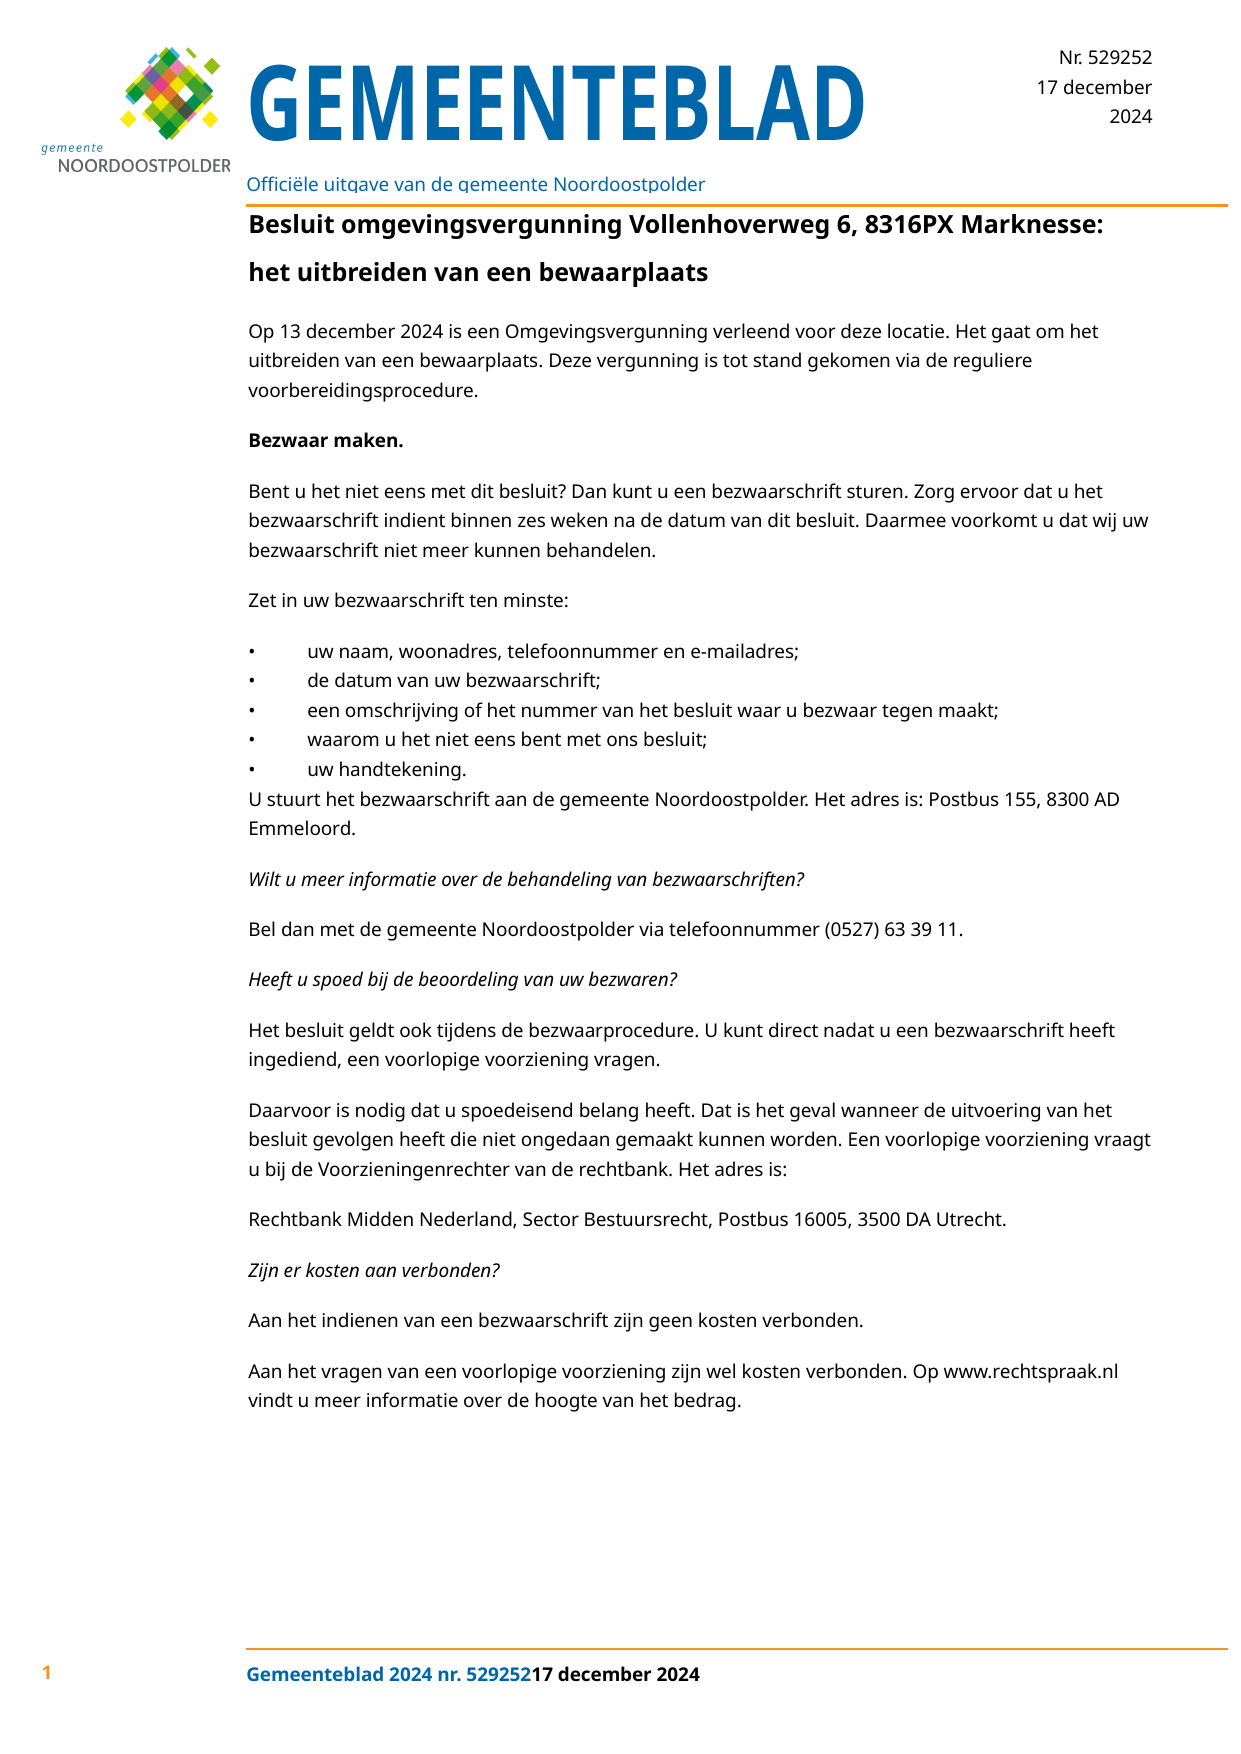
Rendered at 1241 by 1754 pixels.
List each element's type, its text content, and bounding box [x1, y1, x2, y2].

text Zijn er kosten aan verbonden? [248, 1257, 1152, 1283]
text Wilt u meer informatie over de behandeling van bezwaarschriften? [248, 866, 1152, 892]
text Bezwaar maken. [248, 427, 1152, 453]
list een omschrijving of het nummer van het besluit waar u bezwaar tegen maakt; [248, 697, 1152, 723]
text Het besluit geldt ook tijdens de bezwaarprocedure. U kunt direct nadat u een bezwaarschrift heeft ingediend, een voorlopige voorziening vragen. [248, 1017, 1152, 1072]
list uw handtekening. [248, 756, 1152, 782]
list de datum van uw bezwaarschrift; [248, 667, 1152, 693]
text U stuurt het bezwaarschrift aan de gemeente Noordoostpolder. Het adres is: Postbus 155, 8300 AD Emmeloord. [248, 786, 1152, 841]
text Op 13 december 2024 is een Omgevingsvergunning verleend voor deze locatie. Het gaat om het uitbreiden van een bewaarplaats. Deze vergunning is tot stand gekomen via de reguliere voorbereidingsprocedure. [248, 318, 1152, 403]
list waarom u het niet eens bent met ons besluit; [248, 727, 1152, 752]
text Besluit omgevingsvergunning Vollenhoverweg 6, 8316PX Marknesse: het uitbreiden van een bewaarplaats [248, 207, 1152, 288]
text Rechtbank Midden Nederland, Sector Bestuursrecht, Postbus 16005, 3500 DA Utrecht. [248, 1207, 1152, 1232]
text Bent u het niet eens met dit besluit? Dan kunt u een bezwaarschrift sturen. Zorg ervoor dat u het bezwaarschrift indient binnen zes weken na de datum van dit besluit. Daarmee voorkomt u dat wij uw bezwaarschrift niet meer kunnen behandelen. [248, 478, 1152, 563]
text Aan het vragen van een voorlopige voorziening zijn wel kosten verbonden. Op www.rechtspraak.nl vindt u meer informatie over de hoogte van het bedrag. [248, 1358, 1152, 1413]
text Bel dan met de gemeente Noordoostpolder via telefoonnummer (0527) 63 39 11. [248, 916, 1152, 942]
text Zet in uw bezwaarschrift ten minste: [248, 587, 1152, 613]
text Daarvoor is nodig dat u spoedeisend belang heeft. Dat is het geval wanneer de uitvoering van het besluit gevolgen heeft die niet ongedaan gemaakt kunnen worden. Een voorlopige voorziening vraagt u bij de Voorzieningenrechter van de rechtbank. Het adres is: [248, 1097, 1152, 1182]
text Aan het indienen van een bezwaarschrift zijn geen kosten verbonden. [248, 1307, 1152, 1333]
picture [41, 47, 231, 172]
list uw naam, woonadres, telefoonnummer en e-mailadres; [248, 638, 1152, 664]
text Heeft u spoed bij de beoordeling van uw bezwaren? [248, 967, 1152, 992]
